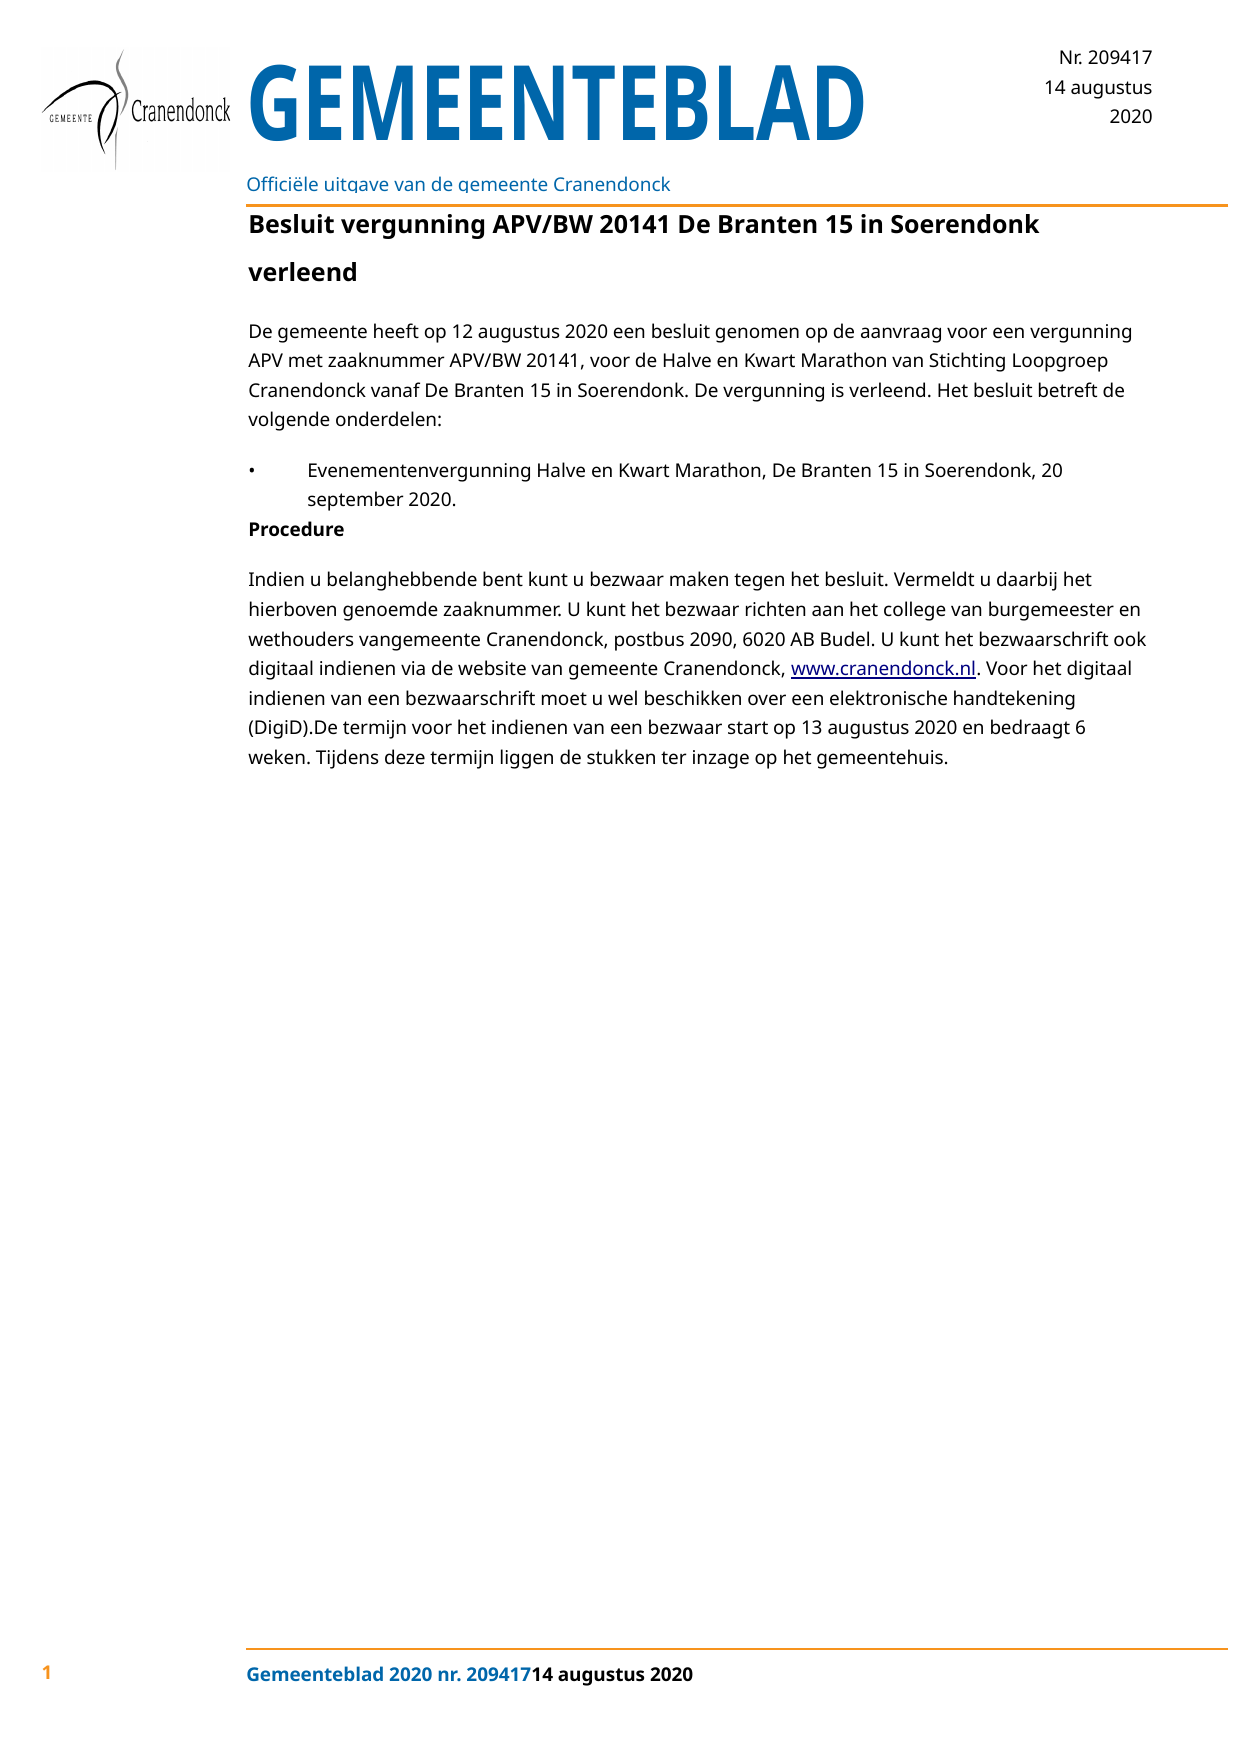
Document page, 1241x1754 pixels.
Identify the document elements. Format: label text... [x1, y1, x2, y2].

text De gemeente heeft op 12 augustus 2020 een besluit genomen op de aanvraag voor een vergunning APV met zaaknummer APV/BW 20141, voor de Halve en Kwart Marathon van Stichting Loopgroep Cranendonck vanaf De Branten 15 in Soerendonk. De vergunning is verleend. Het besluit betreft de volgende onderdelen: [248, 318, 1152, 432]
text Procedure [248, 516, 1152, 542]
picture [41, 47, 231, 172]
text Besluit vergunning APV/BW 20141 De Branten 15 in Soerendonk verleend [248, 207, 1152, 288]
list Evenementenvergunning Halve en Kwart Marathon, De Branten 15 in Soerendonk, 20 september 2020. [248, 457, 1152, 512]
text Indien u belanghebbende bent kunt u bezwaar maken tegen het besluit. Vermeldt u daarbij het hierboven genoemde zaaknummer. U kunt het bezwaar richten aan het college van burgemeester en wethouders vangemeente Cranendonck, postbus 2090, 6020 AB Budel. U kunt het bezwaarschrift ook digitaal indienen via de website van gemeente Cranendonck, www.cranendonck.nl. Voor het digitaal indienen van een bezwaarschrift moet u wel beschikken over een elektronische handtekening (DigiD).De termijn voor het indienen van een bezwaar start op 13 augustus 2020 en bedraagt 6 weken. Tijdens deze termijn liggen de stukken ter inzage op het gemeentehuis. [248, 567, 1152, 770]
